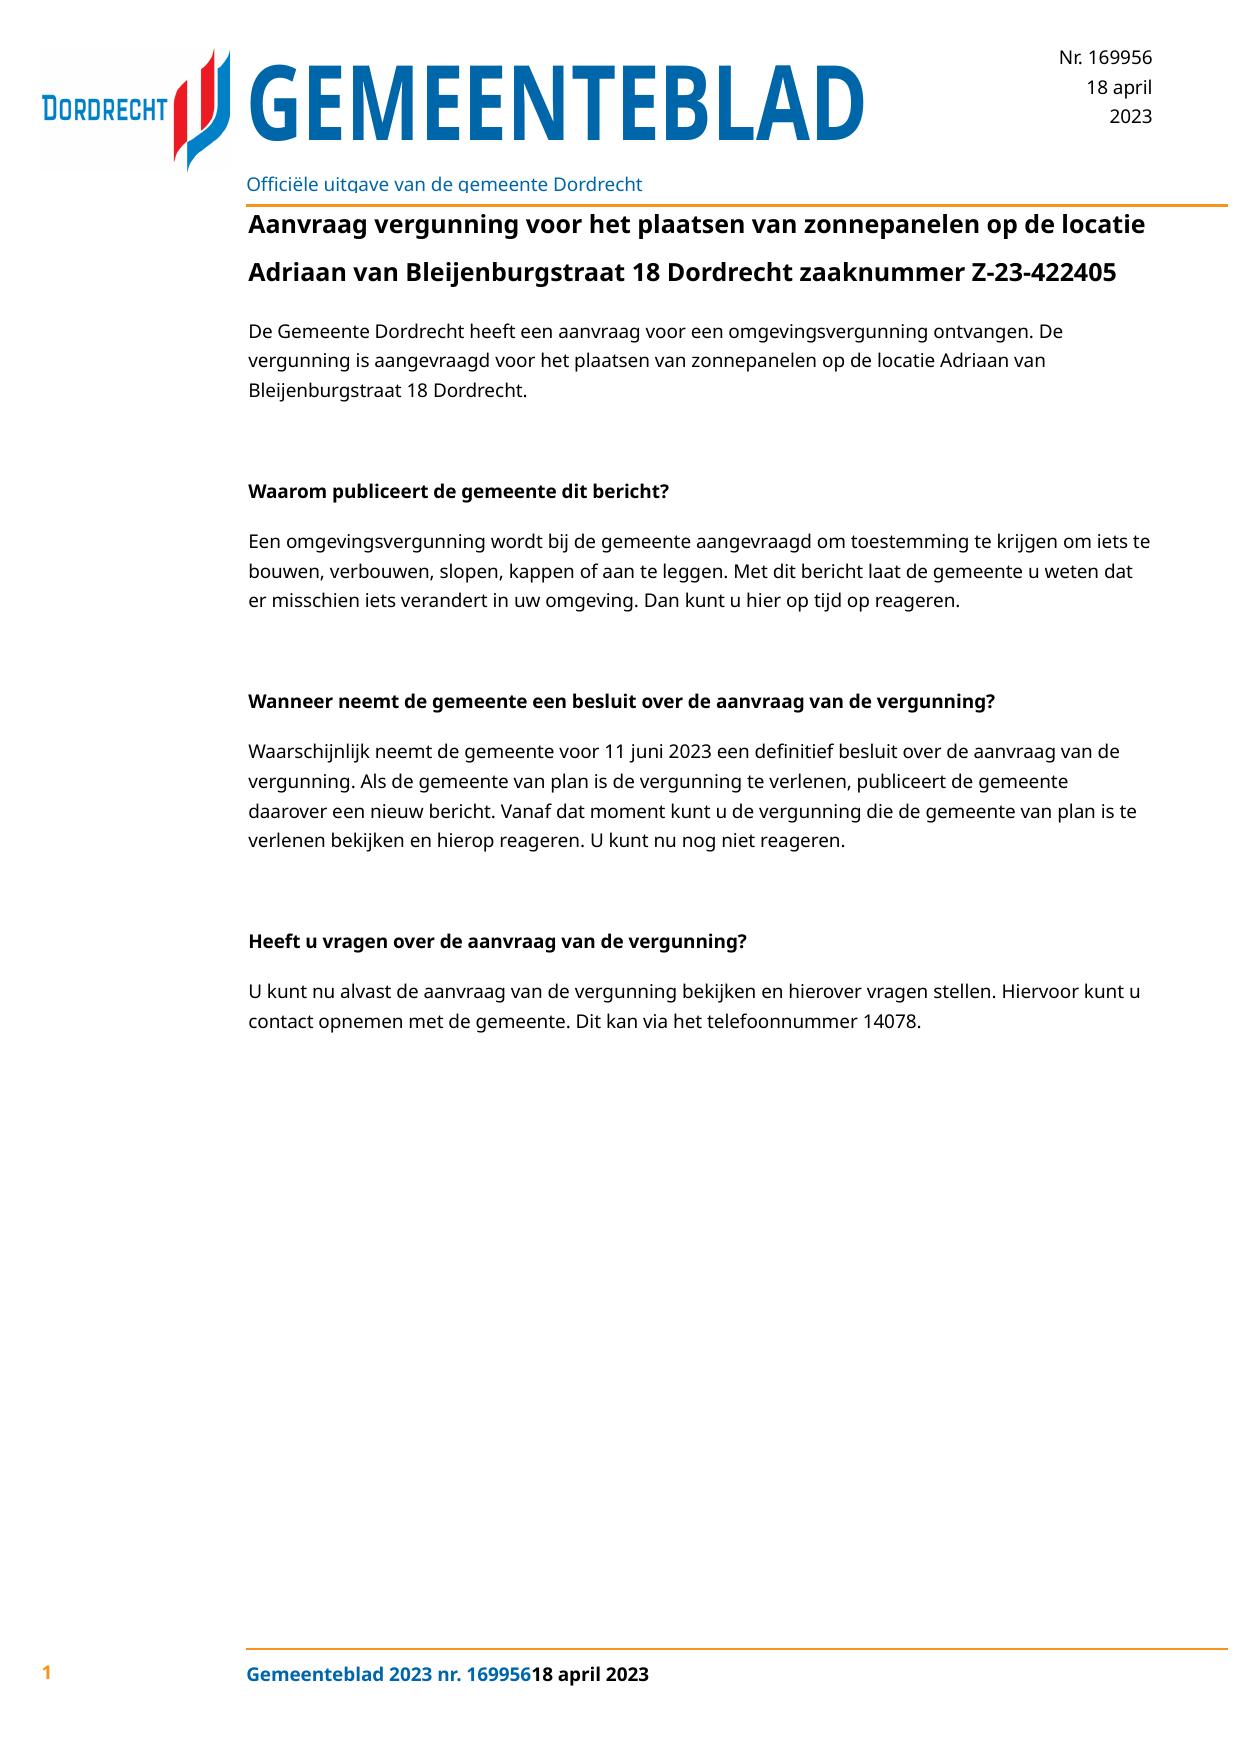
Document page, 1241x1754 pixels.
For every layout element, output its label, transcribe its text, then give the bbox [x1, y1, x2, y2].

text Waarschijnlijk neemt de gemeente voor 11 juni 2023 een definitief besluit over de aanvraag van de vergunning. Als de gemeente van plan is de vergunning te verlenen, publiceert de gemeente daarover een nieuw bericht. Vanaf dat moment kunt u de vergunning die de gemeente van plan is te verlenen bekijken en hierop reageren. U kunt nu nog niet reageren. [248, 739, 1152, 853]
text Heeft u vragen over de aanvraag van de vergunning? [248, 928, 1152, 954]
text U kunt nu alvast de aanvraag van de vergunning bekijken en hierover vragen stellen. Hiervoor kunt u contact opnemen met de gemeente. Dit kan via het telefoonnummer 14078. [248, 979, 1152, 1034]
text Waarom publiceert de gemeente dit bericht? [248, 478, 1152, 504]
text De Gemeente Dordrecht heeft een aanvraag voor een omgevingsvergunning ontvangen. De vergunning is aangevraagd voor het plaatsen van zonnepanelen op de locatie Adriaan van Bleijenburgstraat 18 Dordrecht. [248, 318, 1152, 403]
text Een omgevingsvergunning wordt bij de gemeente aangevraagd om toestemming te krijgen om iets te bouwen, verbouwen, slopen, kappen of aan te leggen. Met dit bericht laat de gemeente u weten dat er misschien iets verandert in uw omgeving. Dan kunt u hier op tijd op reageren. [248, 528, 1152, 613]
text Wanneer neemt de gemeente een besluit over de aanvraag van de vergunning? [248, 688, 1152, 714]
picture [41, 47, 231, 172]
text Aanvraag vergunning voor het plaatsen van zonnepanelen op de locatie Adriaan van Bleijenburgstraat 18 Dordrecht zaaknummer Z-23-422405 [248, 207, 1152, 288]
